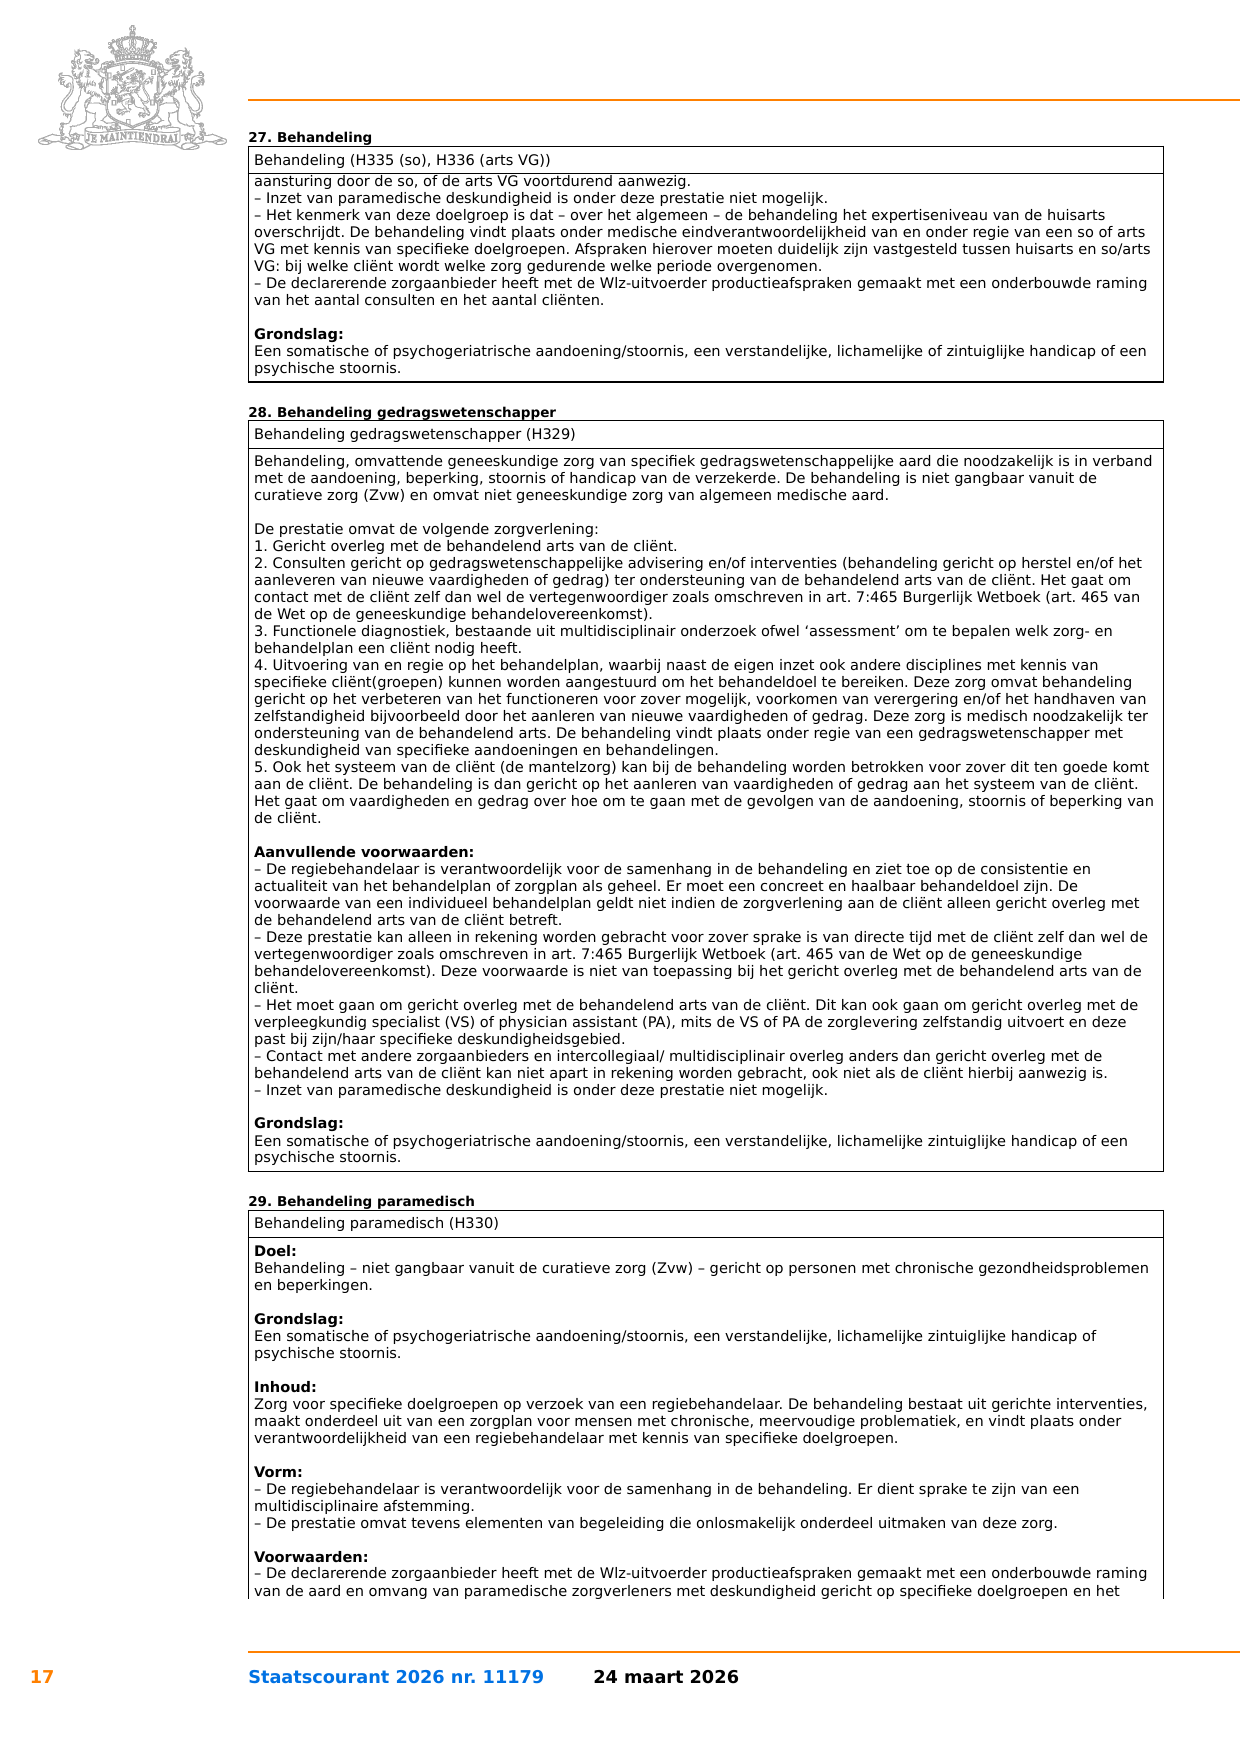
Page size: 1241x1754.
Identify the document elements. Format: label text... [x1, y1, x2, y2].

table_header 28. Behandeling gedragswetenschapper [248, 404, 1163, 420]
table_cell Voorwaarden: – De declarerende zorgaanbieder heeft met de Wlz-uitvoerder productieafspraken gemaakt met een onderbouwde raming van de aard en omvang van paramedische zorgverleners met deskundigheid gericht op specifieke doelgroepen en het [249, 1549, 1163, 1599]
table_cell [249, 1362, 1163, 1379]
table_cell Doel: Behandeling – niet gangbaar vanuit de curatieve zorg (Zvw) – gericht op personen met chronische gezondheidsproblemen en beperkingen. [249, 1238, 1163, 1294]
table_cell [249, 309, 1163, 326]
table_cell [249, 1531, 1163, 1548]
table_header 27. Behandeling [248, 130, 1163, 146]
table_cell Behandeling paramedisch (H330) [249, 1211, 1163, 1237]
table_cell Behandeling (H335 (so), H336 (arts VG)) [249, 147, 1163, 173]
table_cell [249, 504, 1163, 521]
table_cell [249, 827, 1163, 844]
table_cell Grondslag: Een somatische of psychogeriatrische aandoening/stoornis, een verstandelijke, lichamelijke zintuiglijke handicap of een psychische stoornis. [249, 1115, 1163, 1171]
table_header 29. Behandeling paramedisch [248, 1194, 1163, 1210]
table_cell Grondslag: Een somatische of psychogeriatrische aandoening/stoornis, een verstandelijke, lichamelijke zintuiglijke handicap of psychische stoornis. [249, 1311, 1163, 1362]
table_cell De prestatie omvat de volgende zorgverlening: 1. Gericht overleg met de behandelend arts van de cliënt. 2. Consulten gericht op gedragswetenschappelijke advisering en/of interventies (behandeling gericht op herstel en/of het aanleveren van nieuwe vaardigheden of gedrag) ter ondersteuning van de behandelend arts van de cliënt. Het gaat om contact met de cliënt zelf dan wel de vertegenwoordiger zoals omschreven in art. 7:465 Burgerlijk Wetboek (art. 465 van de Wet op de geneeskundige behandelovereenkomst). 3. Functionele diagnostiek, bestaande uit multidisciplinair onderzoek ofwel ‘assessment’ om te bepalen welk zorg- en behandelplan een cliënt nodig heeft. 4. Uitvoering van en regie op het behandelplan, waarbij naast de eigen inzet ook andere disciplines met kennis van specifieke cliënt(groepen) kunnen worden aangestuurd om het behandeldoel te bereiken. Deze zorg omvat behandeling gericht op het verbeteren van het functioneren voor zover mogelijk, voorkomen van verergering en/of het handhaven van zelfstandigheid bijvoorbeeld door het aanleren van nieuwe vaardigheden of gedrag. Deze zorg is medisch noodzakelijk ter ondersteuning van de behandelend arts. De behandeling vindt plaats onder regie van een gedragswetenschapper met deskundigheid van specifieke aandoeningen en behandelingen. 5. Ook het systeem van de cliënt (de mantelzorg) kan bij de behandeling worden betrokken voor zover dit ten goede komt aan de cliënt. De behandeling is dan gericht op het aanleren van vaardigheden of gedrag aan het systeem van de cliënt. Het gaat om vaardigheden en gedrag over hoe om te gaan met de gevolgen van de aandoening, stoornis of beperking van de cliënt. [249, 521, 1163, 827]
table_cell [249, 1099, 1163, 1115]
table_cell aansturing door de so, of de arts VG voortdurend aanwezig. – Inzet van paramedische deskundigheid is onder deze prestatie niet mogelijk. – Het kenmerk van deze doelgroep is dat – over het algemeen – de behandeling het expertiseniveau van de huisarts overschrijdt. De behandeling vindt plaats onder medische eindverantwoordelijkheid van en onder regie van een so of arts VG met kennis van specifieke doelgroepen. Afspraken hierover moeten duidelijk zijn vastgesteld tussen huisarts en so/arts VG: bij welke cliënt wordt welke zorg gedurende welke periode overgenomen. – De declarerende zorgaanbieder heeft met de Wlz-uitvoerder productieafspraken gemaakt met een onderbouwde raming van het aantal consulten en het aantal cliënten. [249, 174, 1163, 309]
table_cell Behandeling, omvattende geneeskundige zorg van specifiek gedragswetenschappelijke aard die noodzakelijk is in verband met de aandoening, beperking, stoornis of handicap van de verzekerde. De behandeling is niet gangbaar vanuit de curatieve zorg (Zvw) en omvat niet geneeskundige zorg van algemeen medische aard. [249, 449, 1163, 504]
table_cell Behandeling gedragswetenschapper (H329) [249, 421, 1163, 447]
table_cell Vorm: – De regiebehandelaar is verantwoordelijk voor de samenhang in de behandeling. Er dient sprake te zijn van een multidisciplinaire afstemming. – De prestatie omvat tevens elementen van begeleiding die onlosmakelijk onderdeel uitmaken van deze zorg. [249, 1464, 1163, 1531]
picture [38, 25, 227, 150]
table_cell [249, 1447, 1163, 1463]
table_cell [249, 1294, 1163, 1311]
table_cell Aanvullende voorwaarden: – De regiebehandelaar is verantwoordelijk voor de samenhang in de behandeling en ziet toe op de consistentie en actualiteit van het behandelplan of zorgplan als geheel. Er moet een concreet en haalbaar behandeldoel zijn. De voorwaarde van een individueel behandelplan geldt niet indien de zorgverlening aan de cliënt alleen gericht overleg met de behandelend arts van de cliënt betreft. – Deze prestatie kan alleen in rekening worden gebracht voor zover sprake is van directe tijd met de cliënt zelf dan wel de vertegenwoordiger zoals omschreven in art. 7:465 Burgerlijk Wetboek (art. 465 van de Wet op de geneeskundige behandelovereenkomst). Deze voorwaarde is niet van toepassing bij het gericht overleg met de behandelend arts van de cliënt. – Het moet gaan om gericht overleg met de behandelend arts van de cliënt. Dit kan ook gaan om gericht overleg met de verpleegkundig specialist (VS) of physician assistant (PA), mits de VS of PA de zorglevering zelfstandig uitvoert en deze past bij zijn/haar specifieke deskundigheidsgebied. – Contact met andere zorgaanbieders en intercollegiaal/ multidisciplinair overleg anders dan gericht overleg met de behandelend arts van de cliënt kan niet apart in rekening worden gebracht, ook niet als de cliënt hierbij aanwezig is. – Inzet van paramedische deskundigheid is onder deze prestatie niet mogelijk. [249, 844, 1163, 1098]
table_cell Inhoud: Zorg voor specifieke doelgroepen op verzoek van een regiebehandelaar. De behandeling bestaat uit gerichte interventies, maakt onderdeel uit van een zorgplan voor mensen met chronische, meervoudige problematiek, en vindt plaats onder verantwoordelijkheid van een regiebehandelaar met kennis van specifieke doelgroepen. [249, 1379, 1163, 1447]
table_cell Grondslag: Een somatische of psychogeriatrische aandoening/stoornis, een verstandelijke, lichamelijke of zintuiglijke handicap of een psychische stoornis. [249, 326, 1163, 381]
